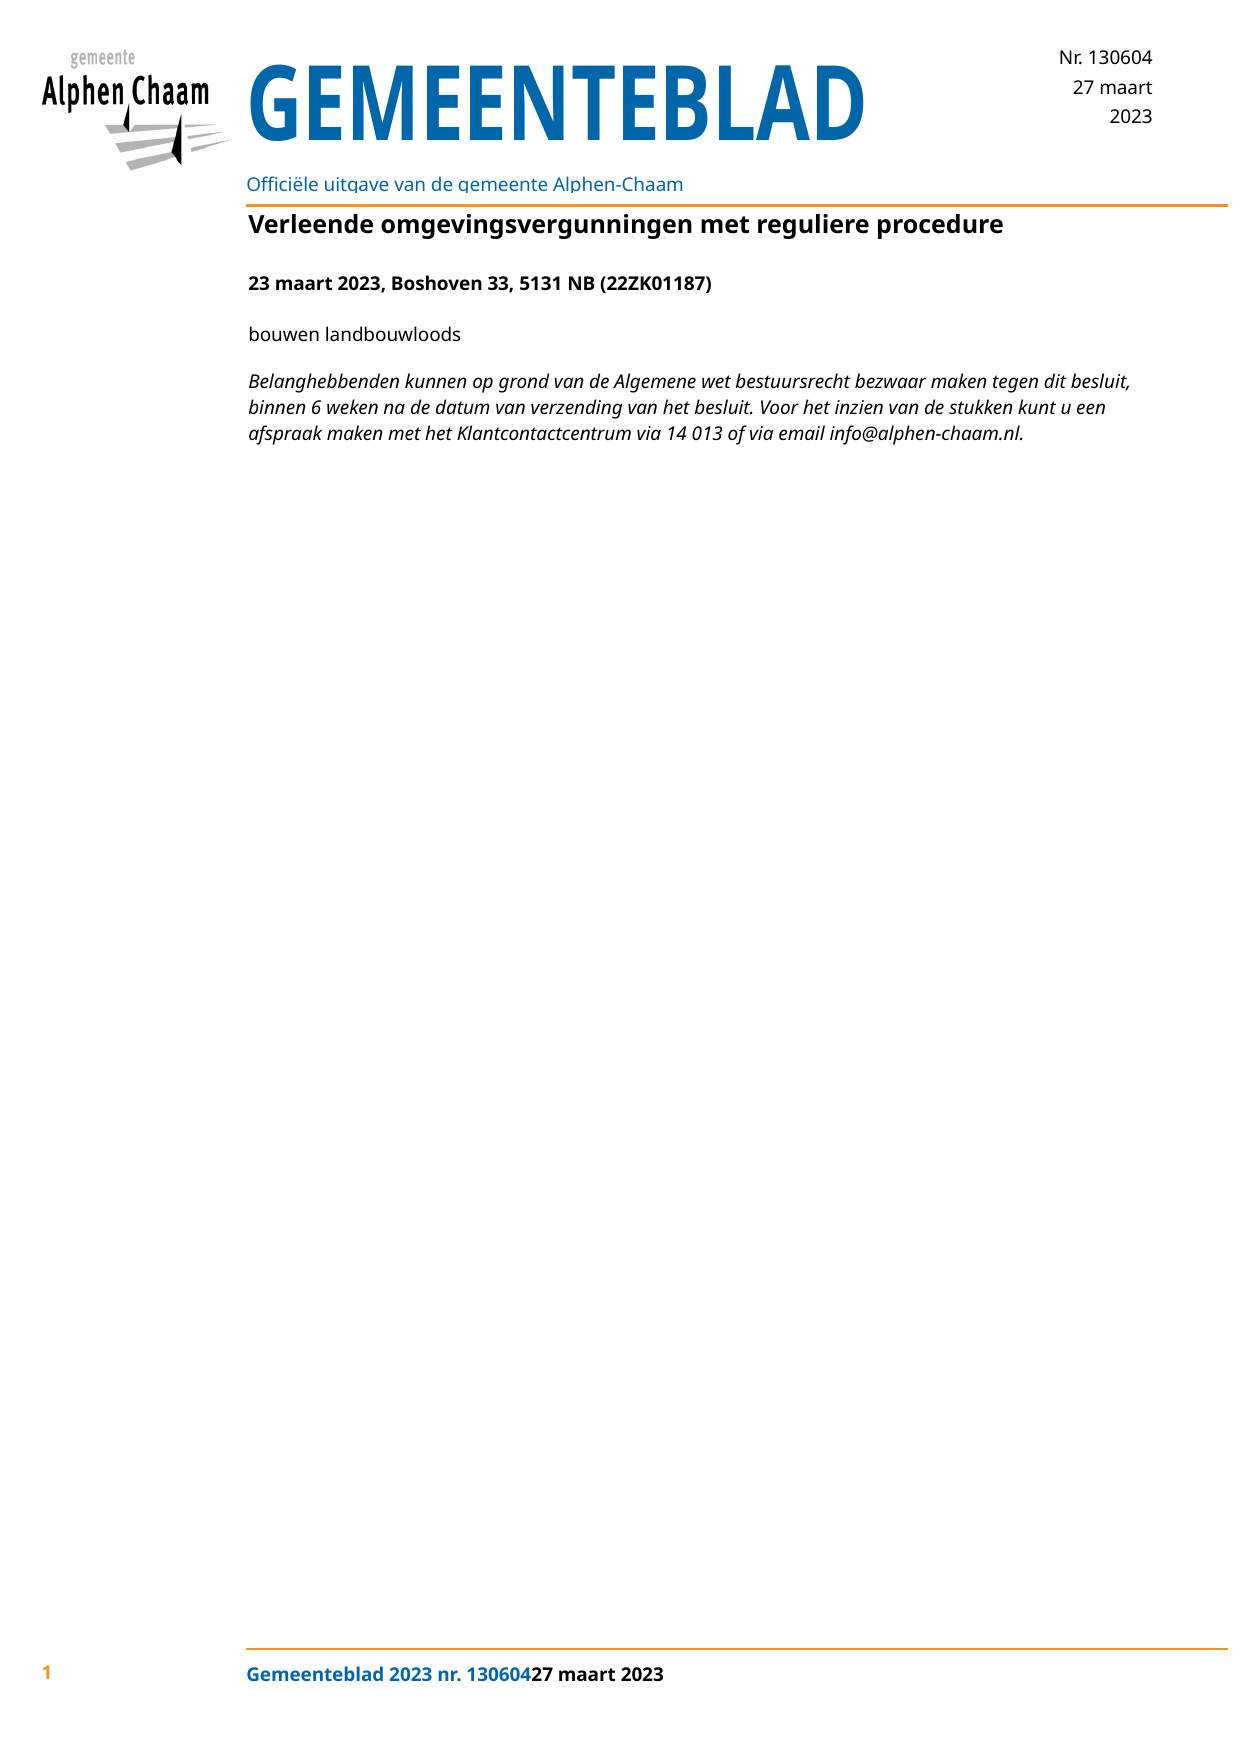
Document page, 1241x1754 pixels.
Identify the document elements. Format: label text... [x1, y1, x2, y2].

text Verleende omgevingsvergunningen met reguliere procedure [248, 207, 1152, 241]
text Belanghebbenden kunnen op grond van de Algemene wet bestuursrecht bezwaar maken tegen dit besluit, binnen 6 weken na de datum van verzending van het besluit. Voor het inzien van de stukken kunt u een afspraak maken met het Klantcontactcentrum via 14 013 of via email info@alphen-chaam.nl. [248, 368, 1152, 446]
text bouwen landbouwloods [248, 321, 1152, 346]
text 23 maart 2023, Boshoven 33, 5131 NB (22ZK01187) [248, 270, 1152, 296]
picture [41, 47, 231, 172]
